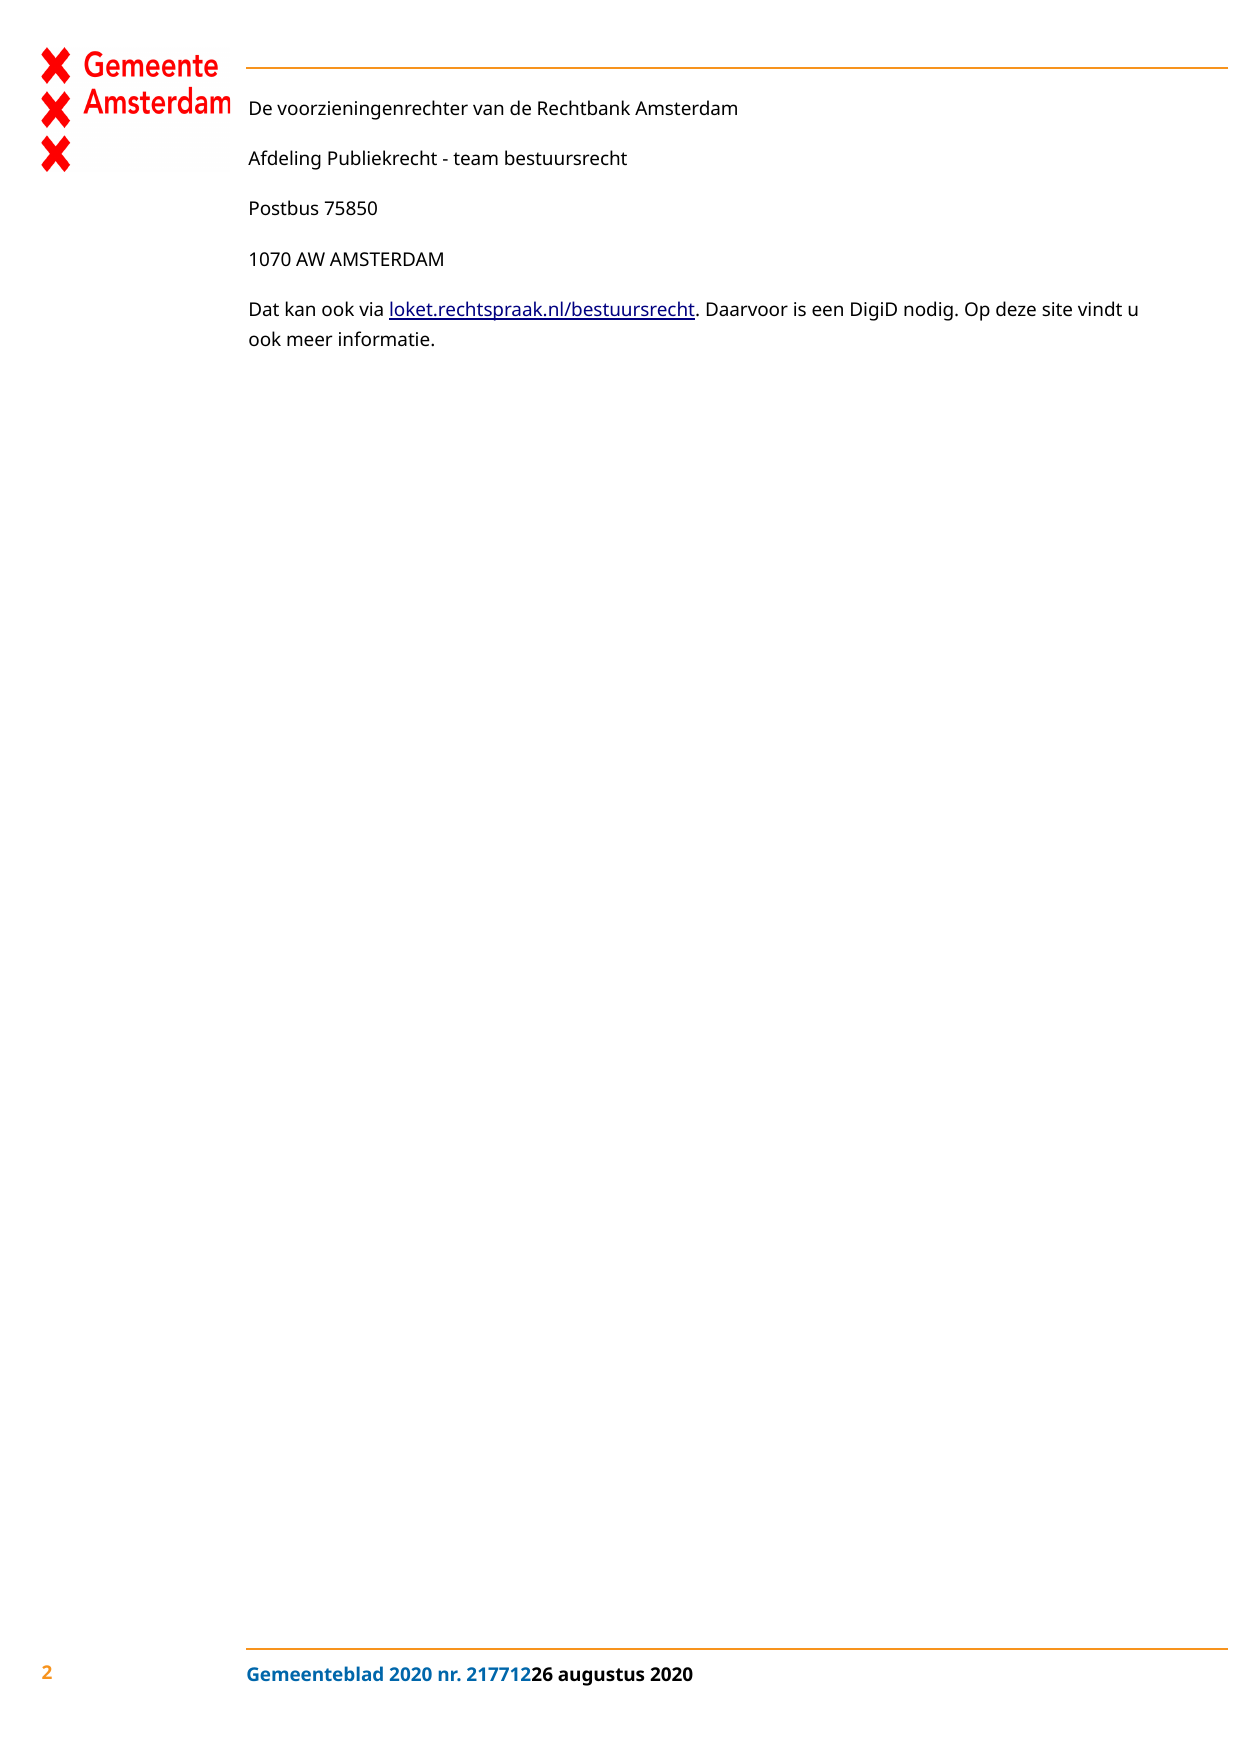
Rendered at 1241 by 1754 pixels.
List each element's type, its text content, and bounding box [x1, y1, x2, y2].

text Dat kan ook via loket.rechtspraak.nl/bestuursrecht. Daarvoor is een DigiD nodig. Op deze site vindt u ook meer informatie. [248, 296, 1152, 352]
picture [41, 47, 231, 172]
text 1070 AW AMSTERDAM [248, 246, 1152, 272]
text De voorzieningenrechter van de Rechtbank Amsterdam [248, 95, 1152, 121]
text Postbus 75850 [248, 196, 1152, 221]
text Afdeling Publiekrecht - team bestuursrecht [248, 145, 1152, 171]
